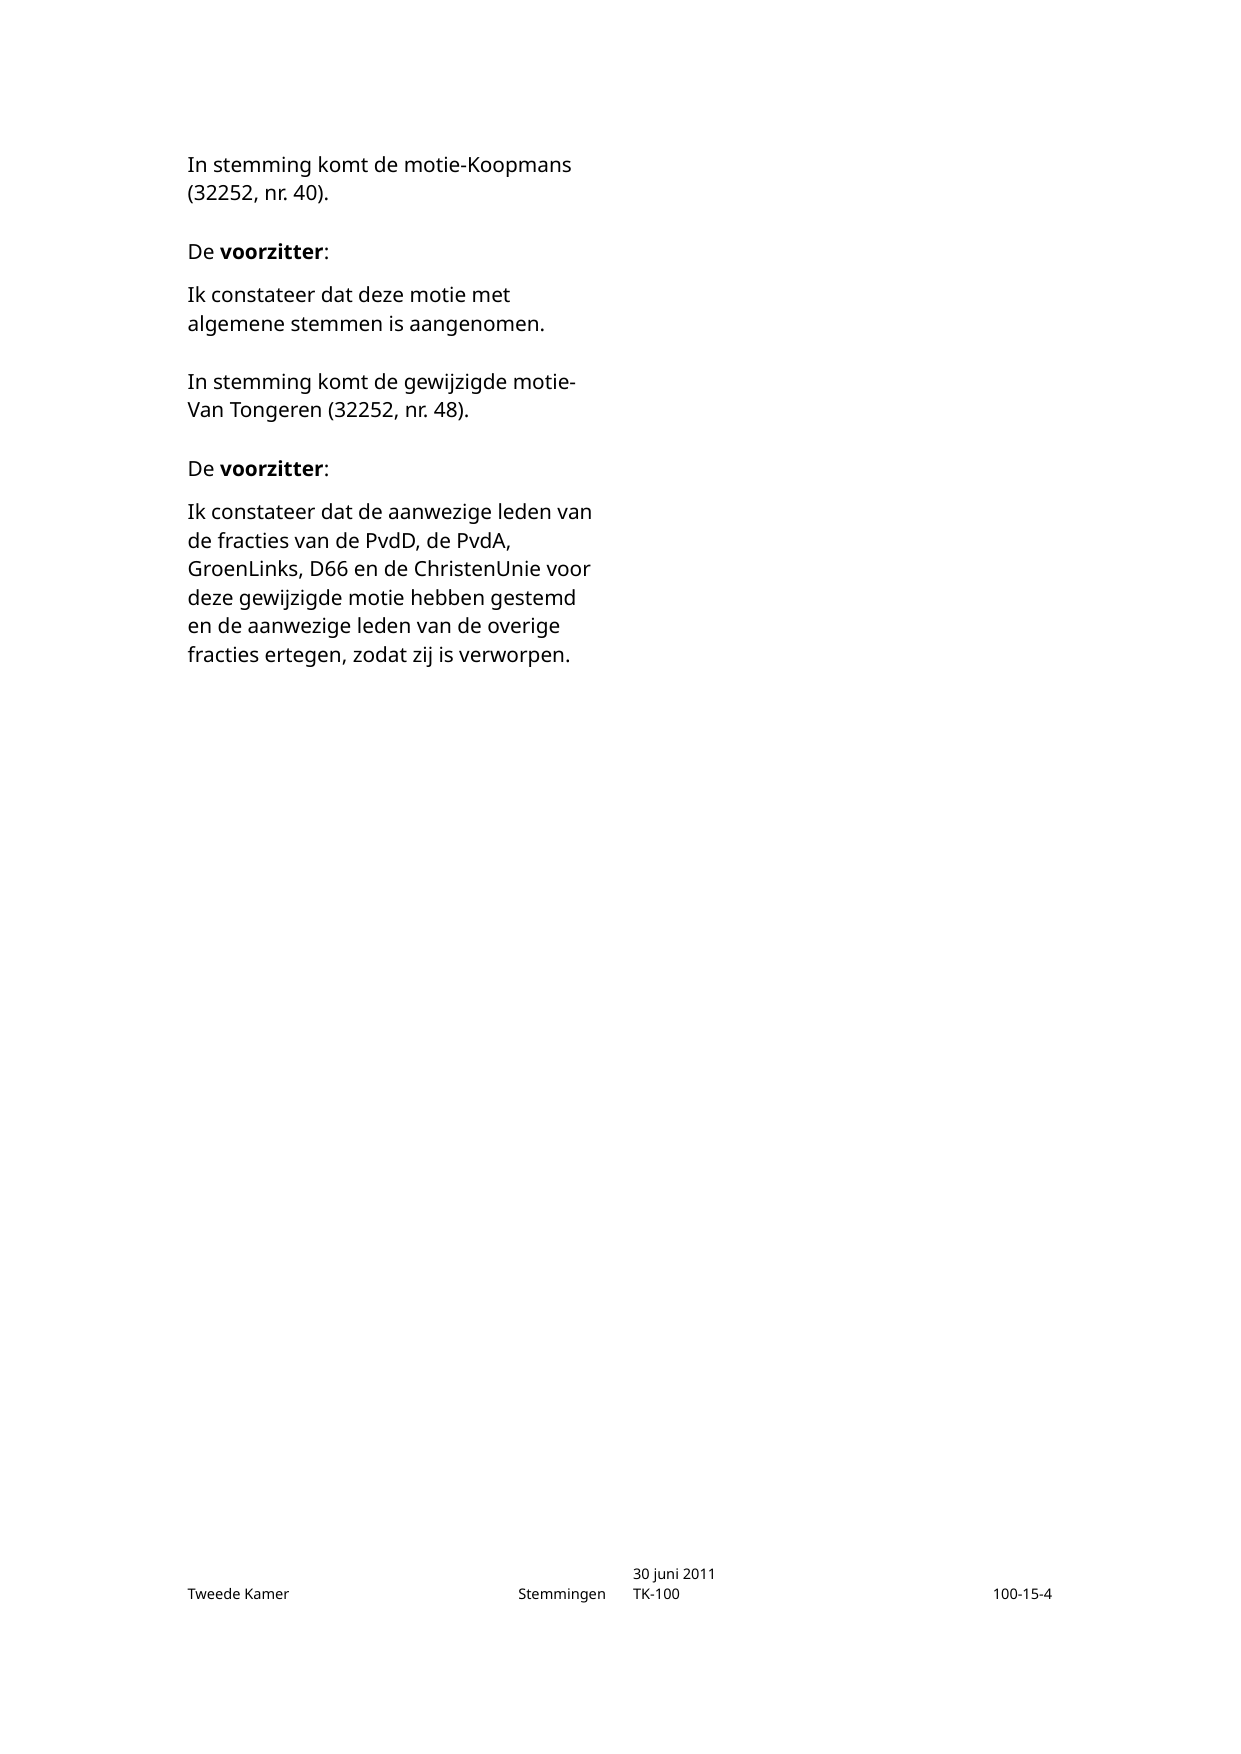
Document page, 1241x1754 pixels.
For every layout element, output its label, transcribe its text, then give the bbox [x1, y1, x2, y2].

text Ik constateer dat de aanwezige leden van de fracties van de PvdD, de PvdA, GroenLinks, D66 en de ChristenUnie voor deze gewijzigde motie hebben gestemd en de aanwezige leden van de overige fracties ertegen, zodat zij is verworpen. [187, 497, 605, 668]
text Ik constateer dat deze motie met algemene stemmen is aangenomen. [187, 280, 605, 337]
text In stemming komt de gewijzigde motie-Van Tongeren (32252, nr. 48). [187, 367, 605, 424]
text De voorzitter: [187, 454, 605, 482]
text In stemming komt de motie-Koopmans (32252, nr. 40). [187, 150, 605, 207]
text De voorzitter: [187, 237, 605, 265]
